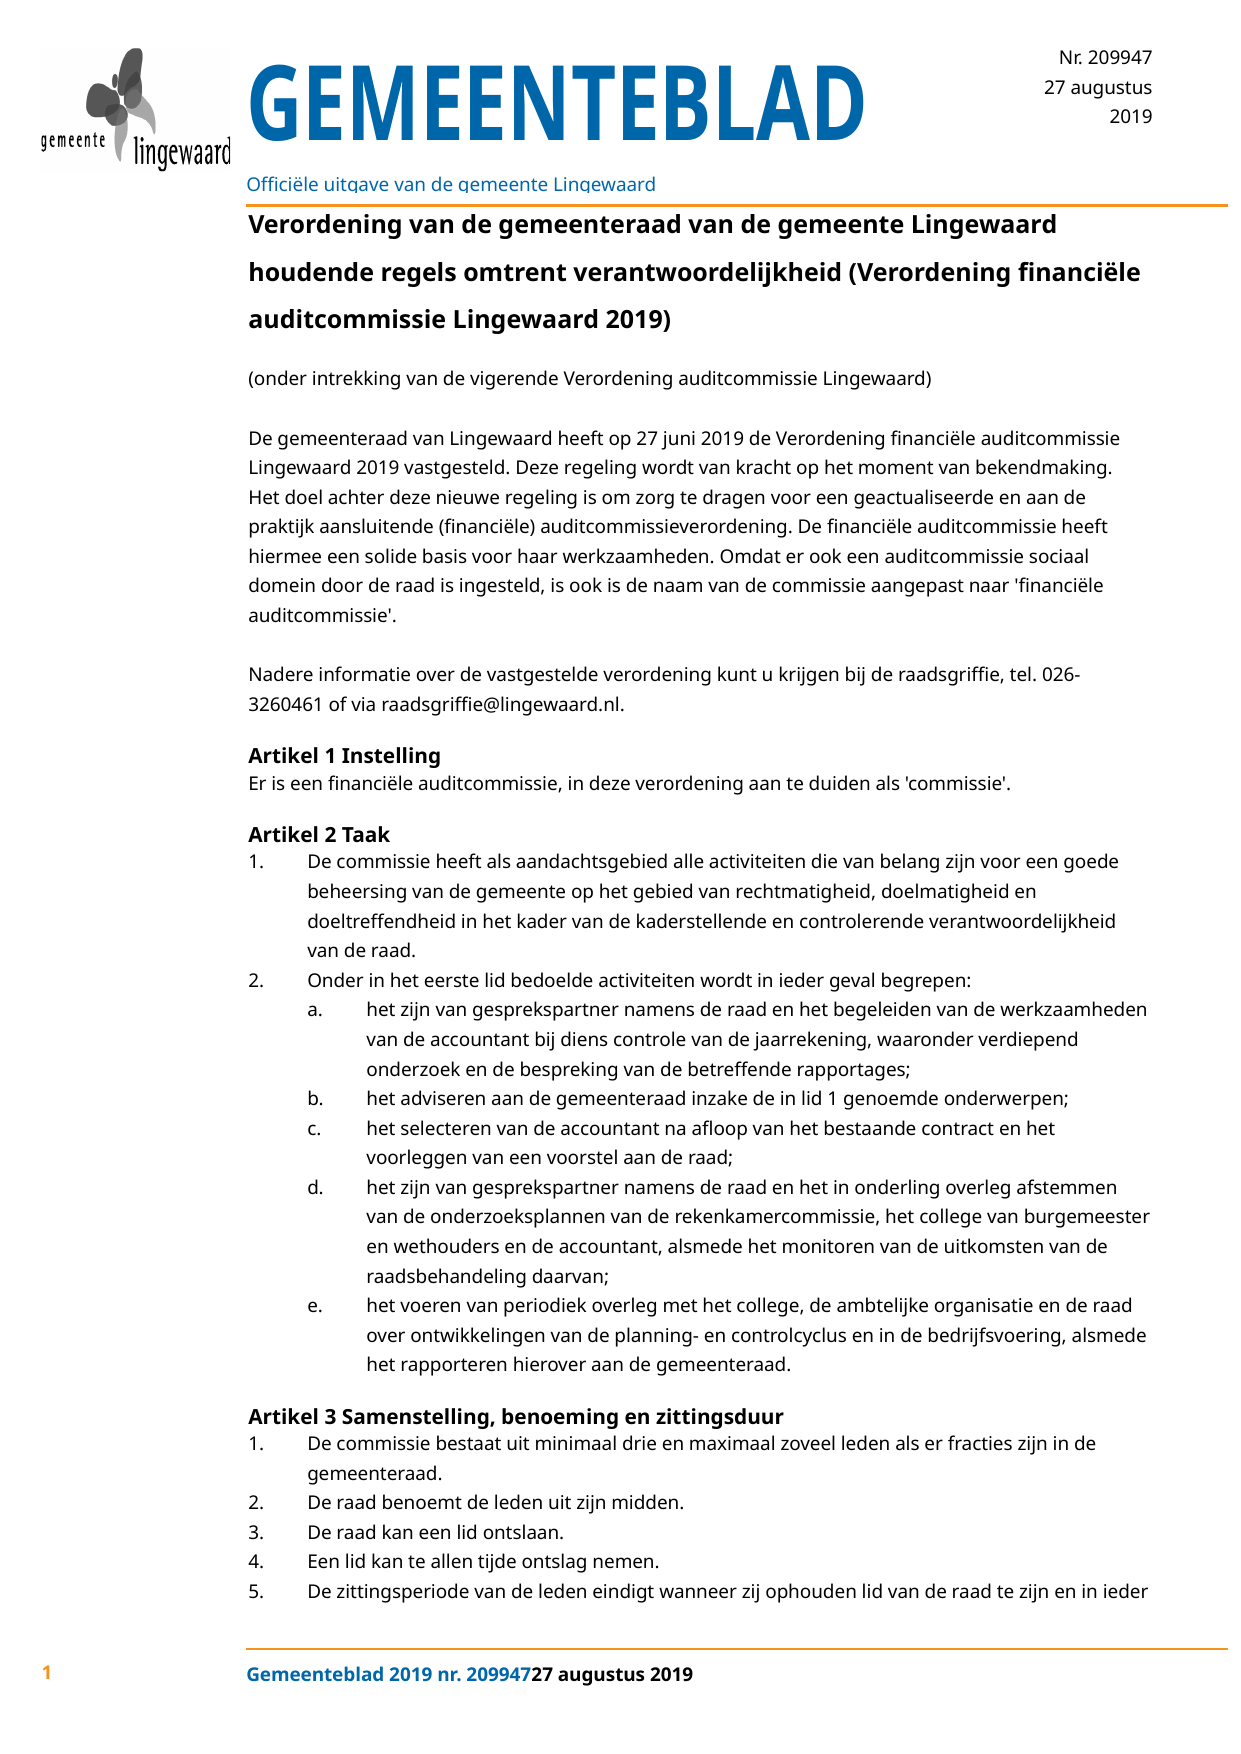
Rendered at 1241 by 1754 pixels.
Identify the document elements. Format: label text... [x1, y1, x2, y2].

text Verordening van de gemeenteraad van de gemeente Lingewaard houdende regels omtrent verantwoordelijkheid (Verordening financiële auditcommissie Lingewaard 2019) [248, 207, 1152, 336]
list De commissie heeft als aandachtsgebied alle activiteiten die van belang zijn voor een goede beheersing van de gemeente op het gebied van rechtmatigheid, doelmatigheid en doeltreffendheid in het kader van de kaderstellende en controlerende verantwoordelijkheid van de raad. [248, 849, 1152, 963]
picture [41, 47, 231, 172]
list het zijn van gesprekspartner namens de raad en het begeleiden van de werkzaamheden van de accountant bij diens controle van de jaarrekening, waaronder verdiepend onderzoek en de bespreking van de betreffende rapportages; [307, 997, 1152, 1081]
list De commissie bestaat uit minimaal drie en maximaal zoveel leden als er fracties zijn in de gemeenteraad. [248, 1430, 1152, 1486]
text Het doel achter deze nieuwe regeling is om zorg te dragen voor een geactualiseerde en aan de praktijk aansluitende (financiële) auditcommissieverordening. De financiële auditcommissie heeft hiermee een solide basis voor haar werkzaamheden. Omdat er ook een auditcommissie sociaal domein door de raad is ingesteld, is ook is de naam van de commissie aangepast naar 'financiële auditcommissie'. [248, 484, 1152, 628]
list het selecteren van de accountant na afloop van het bestaande contract en het voorleggen van een voorstel aan de raad; [307, 1115, 1152, 1170]
list het zijn van gesprekspartner namens de raad en het in onderling overleg afstemmen van de onderzoeksplannen van de rekenkamercommissie, het college van burgemeester en wethouders en de accountant, alsmede het monitoren van de uitkomsten van de raadsbehandeling daarvan; [307, 1174, 1152, 1288]
text (onder intrekking van de vigerende Verordening auditcommissie Lingewaard) [248, 366, 1152, 391]
list het voeren van periodiek overleg met het college, de ambtelijke organisatie en de raad over ontwikkelingen van de planning- en controlcyclus en in de bedrijfsvoering, alsmede het rapporteren hierover aan de gemeenteraad. [307, 1292, 1152, 1377]
text De gemeenteraad van Lingewaard heeft op 27 juni 2019 de Verordening financiële auditcommissie Lingewaard 2019 vastgesteld. Deze regeling wordt van kracht op het moment van bekendmaking. [248, 425, 1152, 480]
text Artikel 3 Samenstelling, benoeming en zittingsduur [248, 1402, 1152, 1430]
list De raad benoemt de leden uit zijn midden. [248, 1489, 1152, 1515]
text Er is een financiële auditcommissie, in deze verordening aan te duiden als 'commissie'. [248, 770, 1152, 796]
text Artikel 2 Taak [248, 820, 1152, 849]
list Een lid kan te allen tijde ontslag nemen. [248, 1549, 1152, 1574]
text Nadere informatie over de vastgestelde verordening kunt u krijgen bij de raadsgriffie, tel. 026-3260461 of via raadsgriffie@lingewaard.nl. [248, 661, 1152, 717]
list De raad kan een lid ontslaan. [248, 1519, 1152, 1545]
text Artikel 1 Instelling [248, 741, 1152, 770]
list De zittingsperiode van de leden eindigt wanneer zij ophouden lid van de raad te zijn en in ieder [248, 1578, 1152, 1604]
list het adviseren aan de gemeenteraad inzake de in lid 1 genoemde onderwerpen; [307, 1085, 1152, 1111]
list Onder in het eerste lid bedoelde activiteiten wordt in ieder geval begrepen: [248, 967, 1152, 993]
